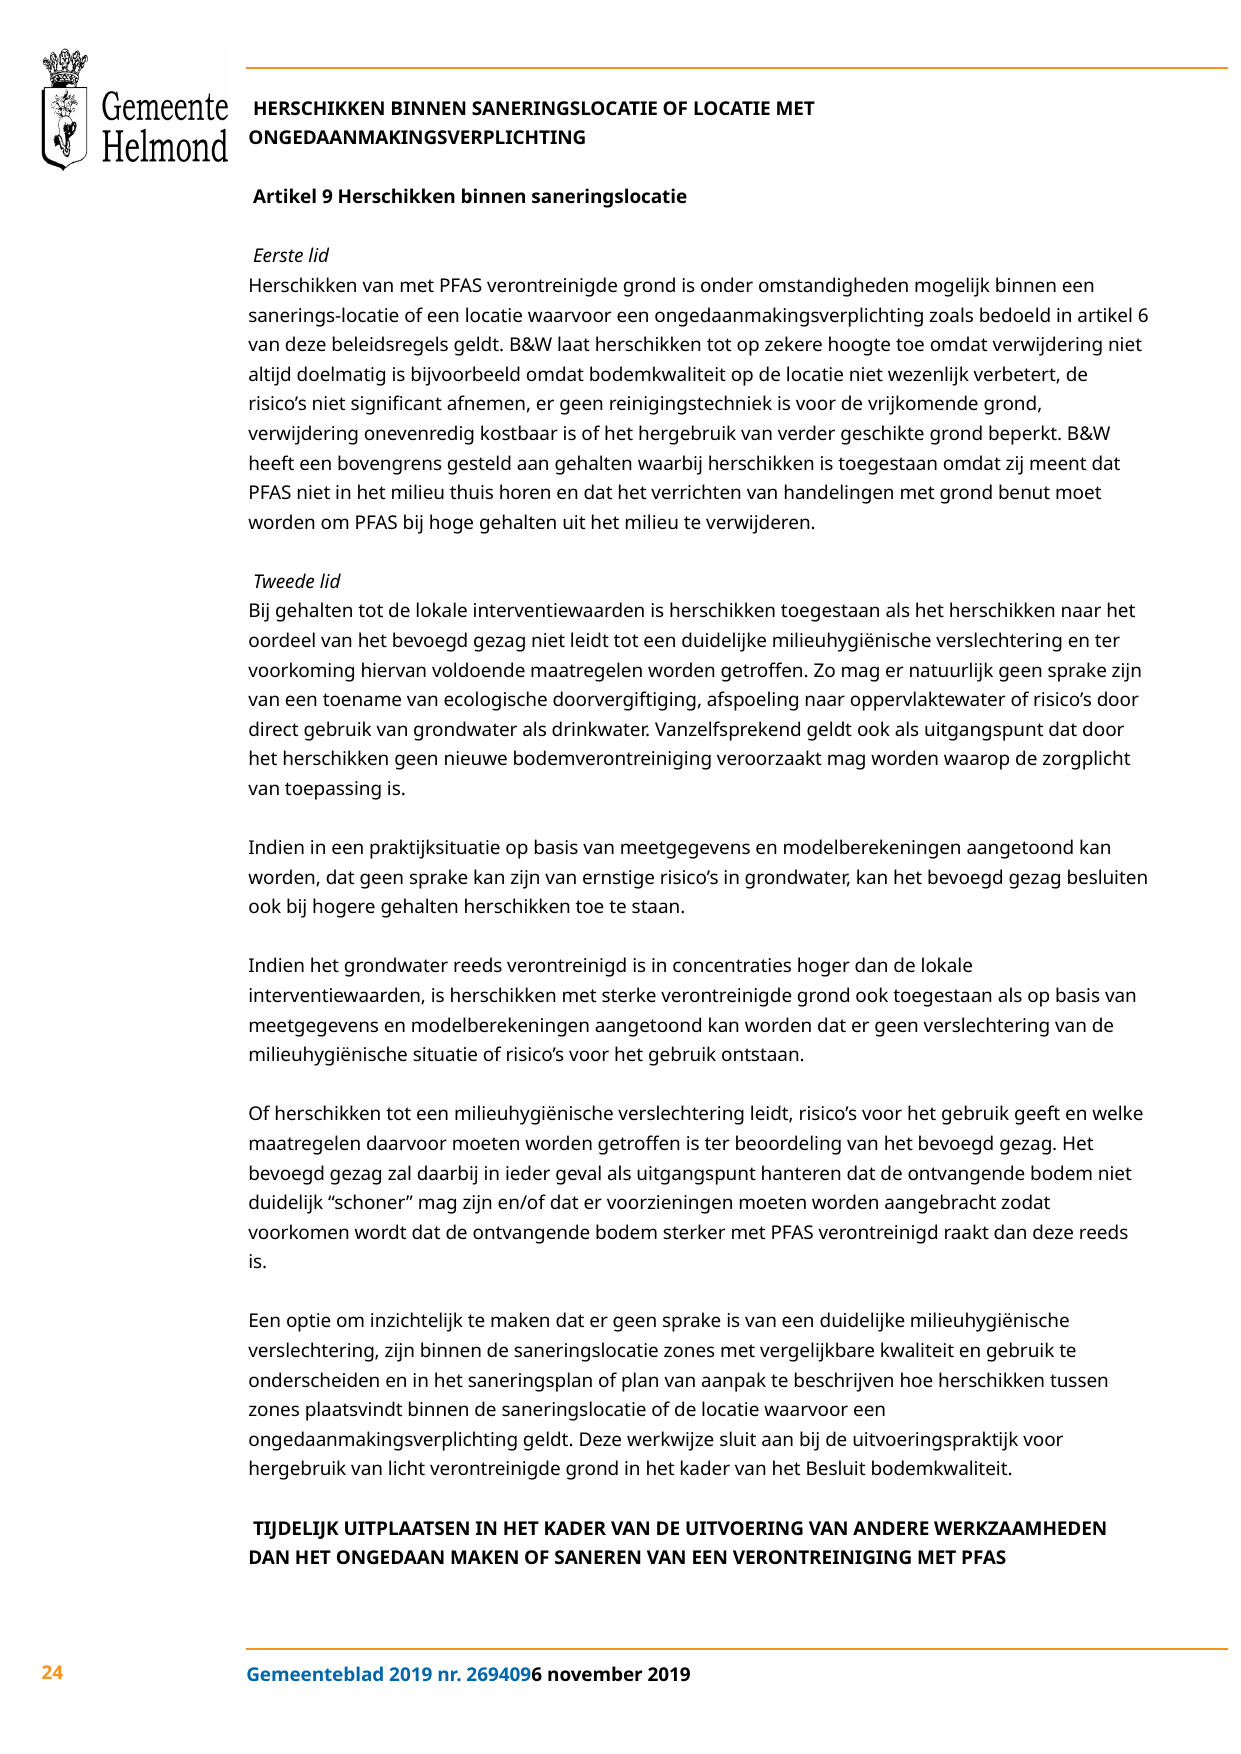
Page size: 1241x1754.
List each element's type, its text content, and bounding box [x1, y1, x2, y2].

text Bij gehalten tot de lokale interventiewaarden is herschikken toegestaan als het herschikken naar het oordeel van het bevoegd gezag niet leidt tot een duidelijke milieuhygiënische verslechtering en ter voorkoming hiervan voldoende maatregelen worden getroffen. Zo mag er natuurlijk geen sprake zijn van een toename van ecologische doorvergiftiging, afspoeling naar oppervlaktewater of risico’s door direct gebruik van grondwater als drinkwater. Vanzelfsprekend geldt ook als uitgangspunt dat door het herschikken geen nieuwe bodemverontreiniging veroorzaakt mag worden waarop de zorgplicht van toepassing is. [248, 598, 1152, 801]
text Eerste lid [248, 243, 1152, 268]
text Een optie om inzichtelijk te maken dat er geen sprake is van een duidelijke milieuhygiënische verslechtering, zijn binnen de saneringslocatie zones met vergelijkbare kwaliteit en gebruik te onderscheiden en in het saneringsplan of plan van aanpak te beschrijven hoe herschikken tussen zones plaatsvindt binnen de saneringslocatie of de locatie waarvoor een ongedaanmakingsverplichting geldt. Deze werkwijze sluit aan bij de uitvoeringspraktijk voor hergebruik van licht verontreinigde grond in het kader van het Besluit bodemkwaliteit. [248, 1308, 1152, 1481]
picture [41, 47, 231, 172]
text Of herschikken tot een milieuhygiënische verslechtering leidt, risico’s voor het gebruik geeft en welke maatregelen daarvoor moeten worden getroffen is ter beoordeling van het bevoegd gezag. Het bevoegd gezag zal daarbij in ieder geval als uitgangspunt hanteren dat de ontvangende bodem niet duidelijk “schoner” mag zijn en/of dat er voorzieningen moeten worden aangebracht zodat voorkomen wordt dat de ontvangende bodem sterker met PFAS verontreinigd raakt dan deze reeds is. [248, 1101, 1152, 1274]
text TIJDELIJK UITPLAATSEN IN HET KADER VAN DE UITVOERING VAN ANDERE WERKZAAMHEDEN DAN HET ONGEDAAN MAKEN OF SANEREN VAN EEN VERONTREINIGING MET PFAS [248, 1515, 1152, 1570]
text Indien het grondwater reeds verontreinigd is in concentraties hoger dan de lokale interventiewaarden, is herschikken met sterke verontreinigde grond ook toegestaan als op basis van meetgegevens en modelberekeningen aangetoond kan worden dat er geen verslechtering van de milieuhygiënische situatie of risico’s voor het gebruik ontstaan. [248, 953, 1152, 1067]
text Artikel 9 Herschikken binnen saneringslocatie [248, 183, 1152, 209]
text Indien in een praktijksituatie op basis van meetgegevens en modelberekeningen aangetoond kan worden, dat geen sprake kan zijn van ernstige risico’s in grondwater, kan het bevoegd gezag besluiten ook bij hogere gehalten herschikken toe te staan. [248, 834, 1152, 919]
text Herschikken van met PFAS verontreinigde grond is onder omstandigheden mogelijk binnen een sanerings-locatie of een locatie waarvoor een ongedaanmakingsverplichting zoals bedoeld in artikel 6 van deze beleidsregels geldt. B&W laat herschikken tot op zekere hoogte toe omdat verwijdering niet altijd doelmatig is bijvoorbeeld omdat bodemkwaliteit op de locatie niet wezenlijk verbetert, de risico’s niet significant afnemen, er geen reinigingstechniek is voor de vrijkomende grond, verwijdering onevenredig kostbaar is of het hergebruik van verder geschikte grond beperkt. B&W heeft een bovengrens gesteld aan gehalten waarbij herschikken is toegestaan omdat zij meent dat PFAS niet in het milieu thuis horen en dat het verrichten van handelingen met grond benut moet worden om PFAS bij hoge gehalten uit het milieu te verwijderen. [248, 272, 1152, 535]
text HERSCHIKKEN BINNEN SANERINGSLOCATIE OF LOCATIE MET ONGEDAANMAKINGSVERPLICHTING [248, 95, 1152, 150]
text Tweede lid [248, 568, 1152, 594]
